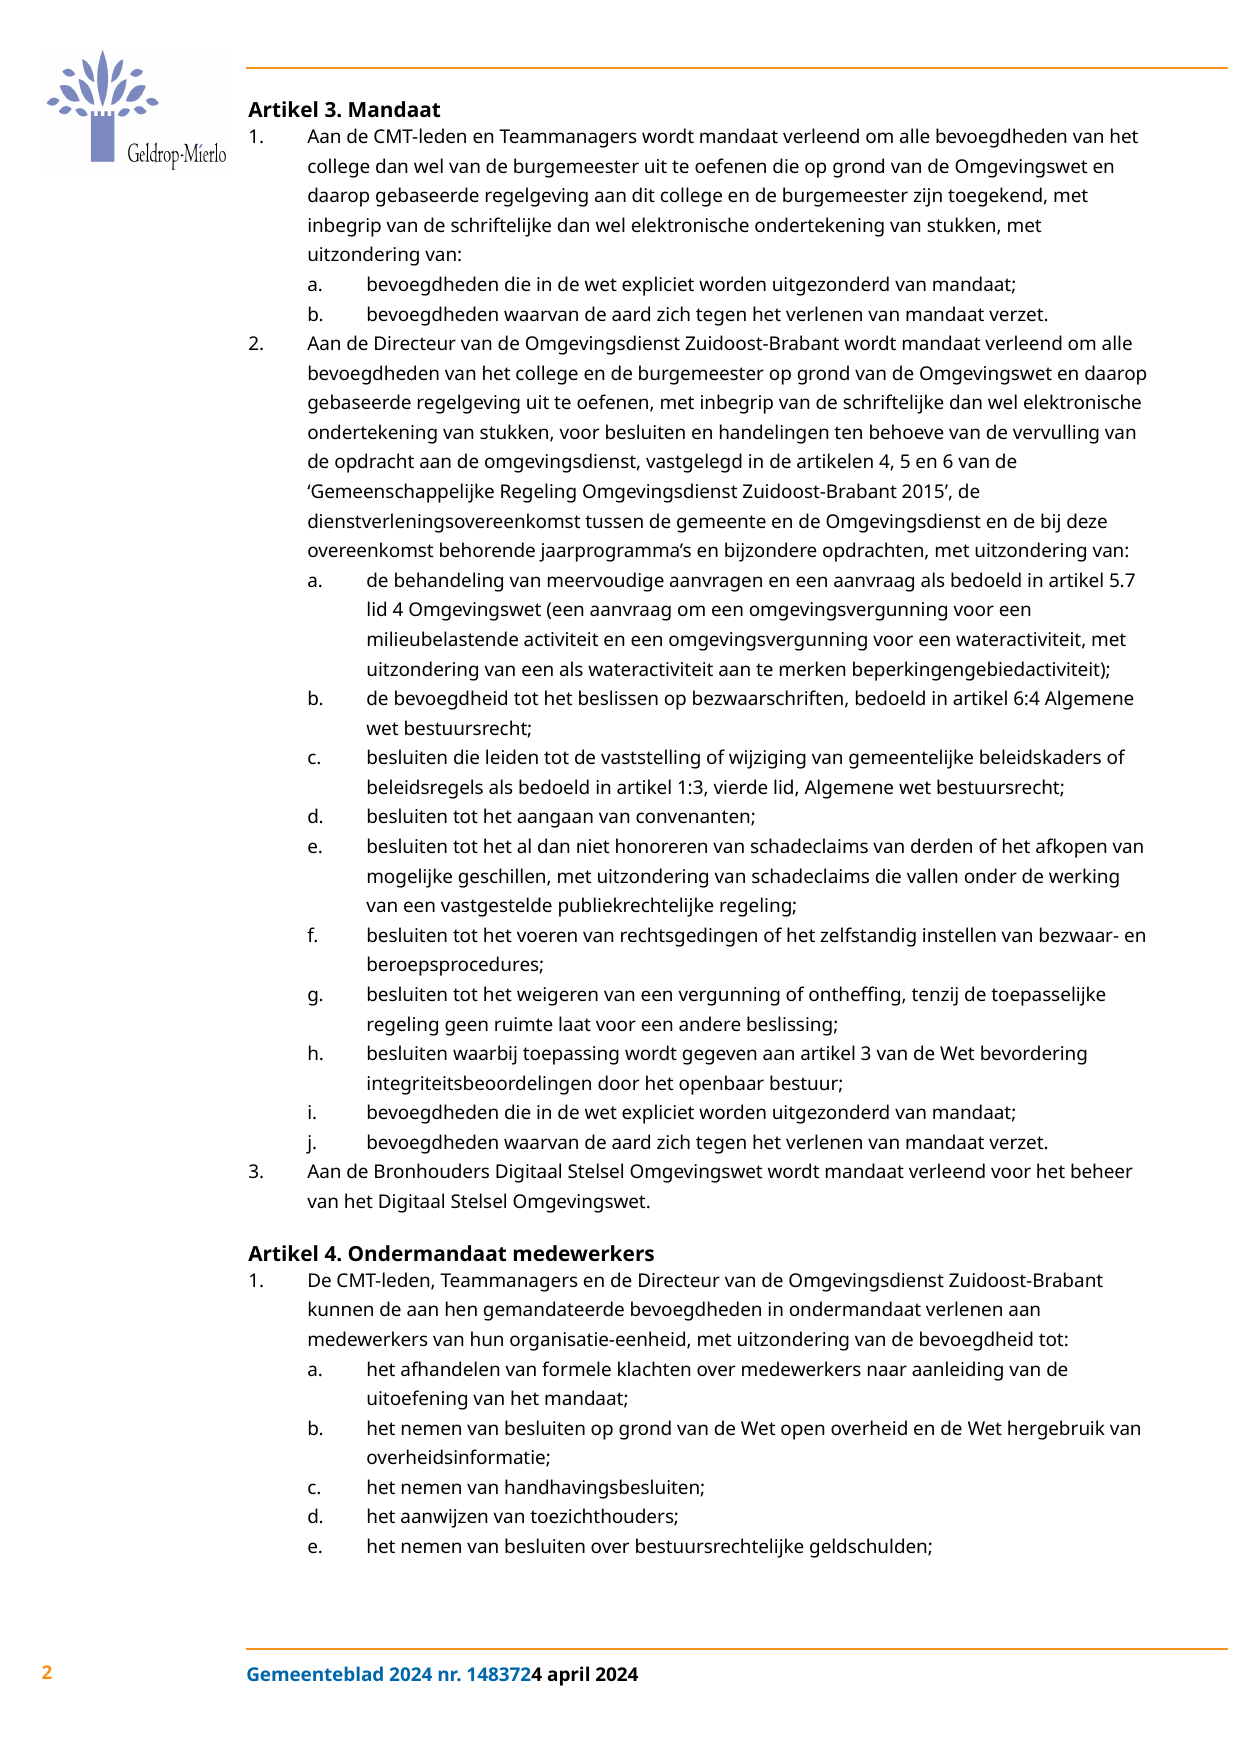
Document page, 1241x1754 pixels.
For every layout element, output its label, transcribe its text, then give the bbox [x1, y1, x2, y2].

list bevoegdheden die in de wet expliciet worden uitgezonderd van mandaat; [307, 1099, 1152, 1125]
list besluiten tot het weigeren van een vergunning of ontheffing, tenzij de toepasselijke regeling geen ruimte laat voor een andere beslissing; [307, 981, 1152, 1036]
list Aan de Directeur van de Omgevingsdienst Zuidoost-Brabant wordt mandaat verleend om alle bevoegdheden van het college en de burgemeester op grond van de Omgevingswet en daarop gebaseerde regelgeving uit te oefenen, met inbegrip van de schriftelijke dan wel elektronische ondertekening van stukken, voor besluiten en handelingen ten behoeve van de vervulling van de opdracht aan de omgevingsdienst, vastgelegd in de artikelen 4, 5 en 6 van de ‘Gemeenschappelijke Regeling Omgevingsdienst Zuidoost-Brabant 2015’, de dienstverleningsovereenkomst tussen de gemeente en de Omgevingsdienst en de bij deze overeenkomst behorende jaarprogramma’s en bijzondere opdrachten, met uitzondering van: [248, 330, 1152, 563]
list bevoegdheden waarvan de aard zich tegen het verlenen van mandaat verzet. [307, 1129, 1152, 1155]
list het nemen van handhavingsbesluiten; [307, 1474, 1152, 1500]
list het aanwijzen van toezichthouders; [307, 1504, 1152, 1529]
list besluiten tot het voeren van rechtsgedingen of het zelfstandig instellen van bezwaar- en beroepsprocedures; [307, 922, 1152, 977]
list besluiten tot het aangaan van convenanten; [307, 804, 1152, 829]
list het nemen van besluiten over bestuursrechtelijke geldschulden; [307, 1533, 1152, 1559]
list Aan de Bronhouders Digitaal Stelsel Omgevingswet wordt mandaat verleend voor het beheer van het Digitaal Stelsel Omgevingswet. [248, 1159, 1152, 1214]
list besluiten die leiden tot de vaststelling of wijziging van gemeentelijke beleidskaders of beleidsregels als bedoeld in artikel 1:3, vierde lid, Algemene wet bestuursrecht; [307, 744, 1152, 800]
list bevoegdheden die in de wet expliciet worden uitgezonderd van mandaat; [307, 271, 1152, 297]
list het nemen van besluiten op grond van de Wet open overheid en de Wet hergebruik van overheidsinformatie; [307, 1415, 1152, 1470]
text Artikel 3. Mandaat [248, 95, 1152, 123]
list bevoegdheden waarvan de aard zich tegen het verlenen van mandaat verzet. [307, 301, 1152, 326]
list Aan de CMT-leden en Teammanagers wordt mandaat verleend om alle bevoegdheden van het college dan wel van de burgemeester uit te oefenen die op grond van de Omgevingswet en daarop gebaseerde regelgeving aan dit college en de burgemeester zijn toegekend, met inbegrip van de schriftelijke dan wel elektronische ondertekening van stukken, met uitzondering van: [248, 123, 1152, 267]
list het afhandelen van formele klachten over medewerkers naar aanleiding van de uitoefening van het mandaat; [307, 1356, 1152, 1411]
list de behandeling van meervoudige aanvragen en een aanvraag als bedoeld in artikel 5.7 lid 4 Omgevingswet (een aanvraag om een omgevingsvergunning voor een milieubelastende activiteit en een omgevingsvergunning voor een wateractiviteit, met uitzondering van een als wateractiviteit aan te merken beperkingengebiedactiviteit); [307, 567, 1152, 681]
list De CMT-leden, Teammanagers en de Directeur van de Omgevingsdienst Zuidoost-Brabant kunnen de aan hen gemandateerde bevoegdheden in ondermandaat verlenen aan medewerkers van hun organisatie-eenheid, met uitzondering van de bevoegdheid tot: [248, 1267, 1152, 1352]
list besluiten tot het al dan niet honoreren van schadeclaims van derden of het afkopen van mogelijke geschillen, met uitzondering van schadeclaims die vallen onder de werking van een vastgestelde publiekrechtelijke regeling; [307, 833, 1152, 918]
picture [41, 47, 231, 172]
list de bevoegdheid tot het beslissen op bezwaarschriften, bedoeld in artikel 6:4 Algemene wet bestuursrecht; [307, 685, 1152, 741]
text Artikel 4. Ondermandaat medewerkers [248, 1239, 1152, 1267]
list besluiten waarbij toepassing wordt gegeven aan artikel 3 van de Wet bevordering integriteitsbeoordelingen door het openbaar bestuur; [307, 1040, 1152, 1096]
